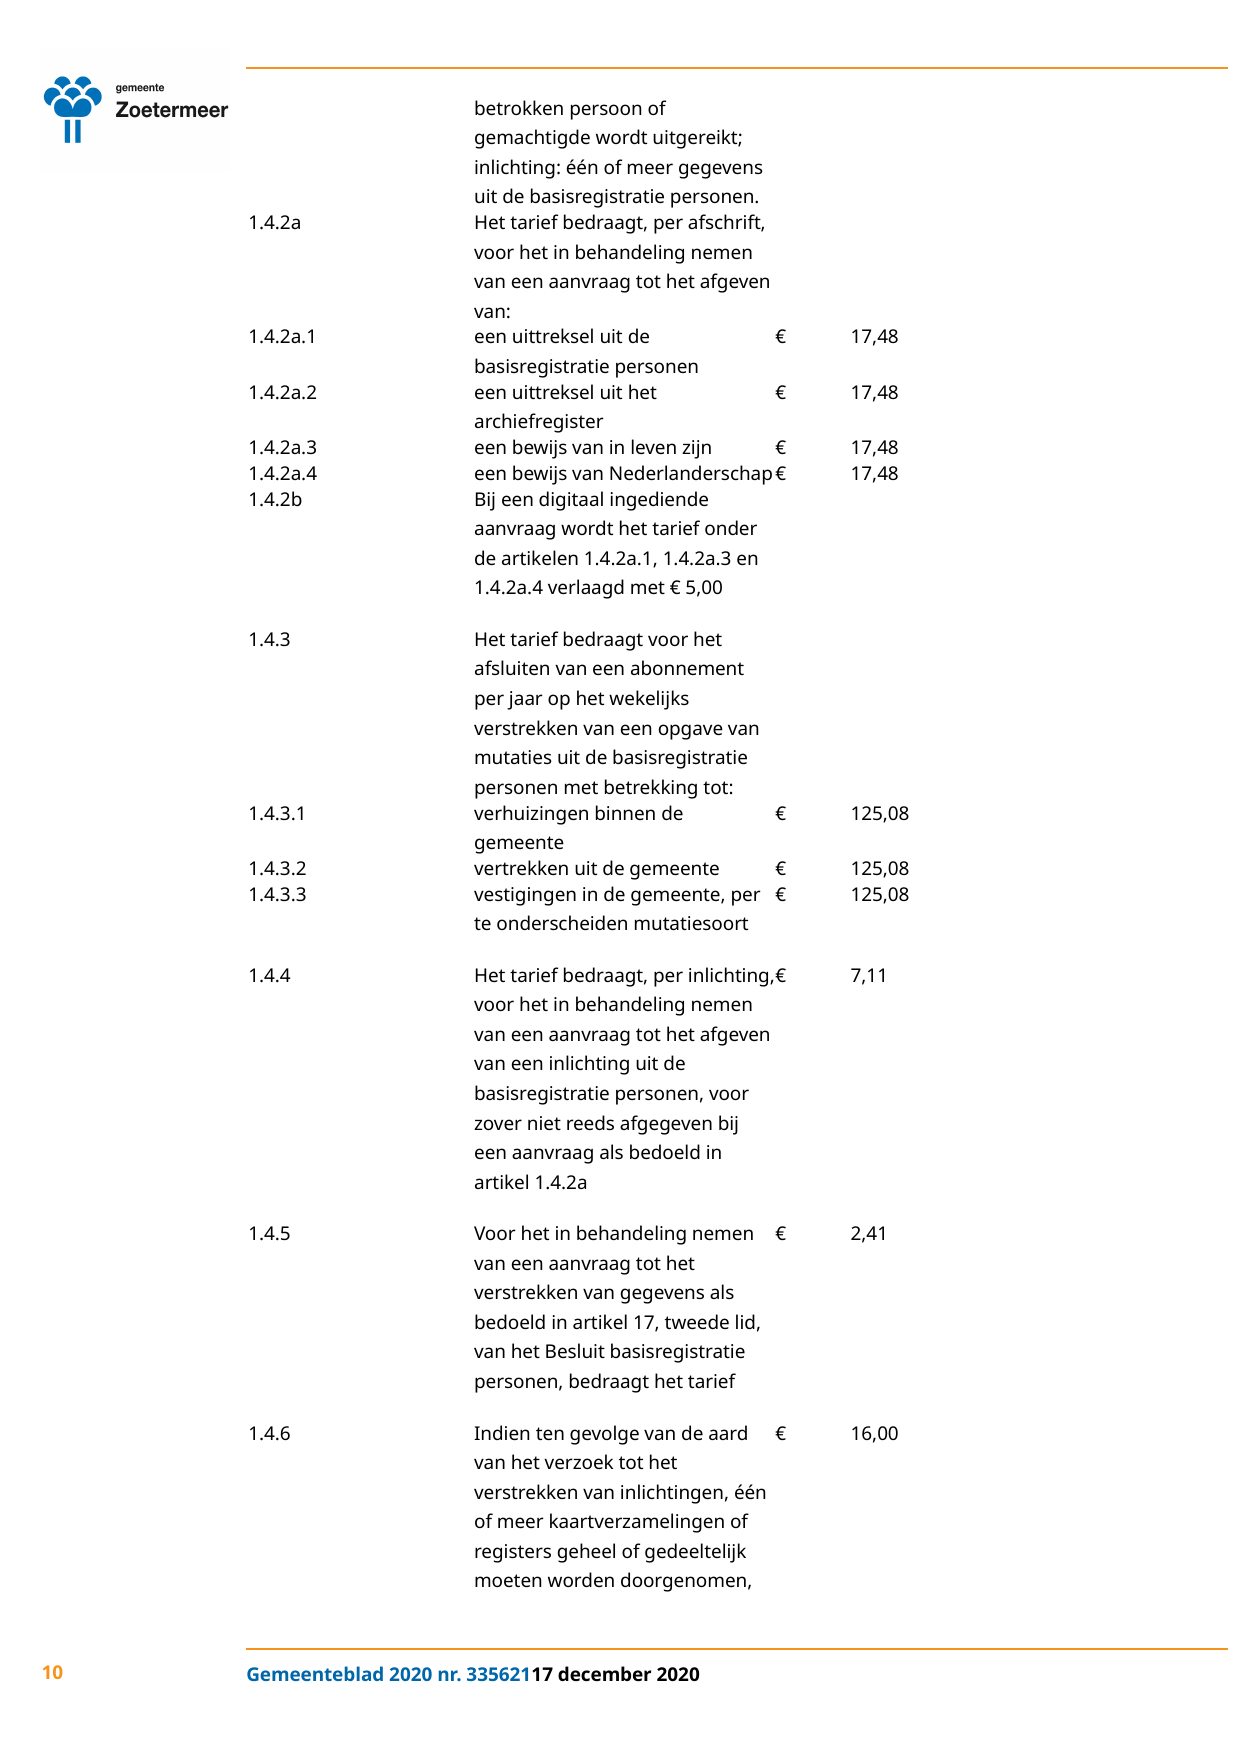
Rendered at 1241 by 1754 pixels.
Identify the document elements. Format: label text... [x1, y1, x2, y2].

table_cell een uittreksel uit de basisregistratie personen [474, 324, 775, 379]
table_cell 1.4.2a.1 [248, 324, 474, 379]
table_cell 1.4.2a [248, 209, 474, 324]
table_cell 17,48 [850, 379, 926, 434]
table_cell [775, 626, 850, 800]
table_cell vestigingen in de gemeente, per te onderscheiden mutatiesoort [474, 881, 775, 936]
table_cell [248, 936, 474, 962]
table_cell € [775, 1420, 850, 1593]
table_cell [775, 95, 850, 209]
table_cell [248, 95, 474, 209]
table_cell 17,48 [850, 324, 926, 379]
table_cell [775, 486, 850, 600]
table_cell 1.4.6 [248, 1420, 474, 1593]
table_cell [474, 1394, 775, 1420]
table_cell 125,08 [850, 855, 926, 881]
table_cell Het tarief bedraagt voor het afsluiten van een abonnement per jaar op het wekelijks verstrekken van een opgave van mutaties uit de basisregistratie personen met betrekking tot: [474, 626, 775, 800]
picture [41, 47, 231, 172]
table_cell [248, 1195, 474, 1220]
table_cell [850, 626, 926, 800]
table_cell [775, 1195, 850, 1220]
table_cell € [775, 800, 850, 855]
table_cell [850, 1195, 926, 1220]
table_cell € [775, 962, 850, 1194]
table_cell Bij een digitaal ingediende aanvraag wordt het tarief onder de artikelen 1.4.2a.1, 1.4.2a.3 en 1.4.2a.4 verlaagd met € 5,00 [474, 486, 775, 600]
table_cell 1.4.2a.3 [248, 434, 474, 460]
table_cell € [775, 881, 850, 936]
table_cell € [775, 855, 850, 881]
table_cell Voor het in behandeling nemen van een aanvraag tot het verstrekken van gegevens als bedoeld in artikel 17, tweede lid, van het Besluit basisregistratie personen, bedraagt het tarief [474, 1220, 775, 1394]
table_cell € [775, 460, 850, 486]
table_cell € [775, 379, 850, 434]
table_cell [248, 600, 474, 626]
table_cell een bewijs van Nederlanderschap [474, 460, 775, 486]
table_cell [850, 936, 926, 962]
table_cell [775, 936, 850, 962]
table_cell 17,48 [850, 434, 926, 460]
table_cell 1.4.4 [248, 962, 474, 1194]
table_cell 125,08 [850, 881, 926, 936]
table_cell [850, 1394, 926, 1420]
table_cell € [775, 1220, 850, 1394]
table_cell 1.4.3 [248, 626, 474, 800]
table_cell een uittreksel uit het archiefregister [474, 379, 775, 434]
table_cell [850, 600, 926, 626]
table_cell [775, 1394, 850, 1420]
table_cell [248, 1394, 474, 1420]
table_cell verhuizingen binnen de gemeente [474, 800, 775, 855]
table_cell 1.4.5 [248, 1220, 474, 1394]
table_cell [850, 486, 926, 600]
table_cell € [775, 324, 850, 379]
table_cell [775, 209, 850, 324]
table_cell [474, 600, 775, 626]
table_cell 1.4.3.1 [248, 800, 474, 855]
table_cell 1.4.3.2 [248, 855, 474, 881]
table_cell [850, 95, 926, 209]
table_cell 16,00 [850, 1420, 926, 1593]
table_cell 1.4.2a.2 [248, 379, 474, 434]
table_cell 125,08 [850, 800, 926, 855]
table_cell 1.4.2a.4 [248, 460, 474, 486]
table_cell 1.4.3.3 [248, 881, 474, 936]
table_cell betrokken persoon of gemachtigde wordt uitgereikt; inlichting: één of meer gegevens uit de basisregistratie personen. [474, 95, 775, 209]
table_cell 17,48 [850, 460, 926, 486]
table_cell een bewijs van in leven zijn [474, 434, 775, 460]
table_cell 7,11 [850, 962, 926, 1194]
table_cell 2,41 [850, 1220, 926, 1394]
table_cell Het tarief bedraagt, per afschrift, voor het in behandeling nemen van een aanvraag tot het afgeven van: [474, 209, 775, 324]
table_cell vertrekken uit de gemeente [474, 855, 775, 881]
table_cell [775, 600, 850, 626]
table_cell € [775, 434, 850, 460]
table_cell [850, 209, 926, 324]
table_cell [474, 936, 775, 962]
table_cell 1.4.2b [248, 486, 474, 600]
table_cell [474, 1195, 775, 1220]
table_cell Indien ten gevolge van de aard van het verzoek tot het verstrekken van inlichtingen, één of meer kaartverzamelingen of registers geheel of gedeeltelijk moeten worden doorgenomen, [474, 1420, 775, 1593]
table_cell Het tarief bedraagt, per inlichting, voor het in behandeling nemen van een aanvraag tot het afgeven van een inlichting uit de basisregistratie personen, voor zover niet reeds afgegeven bij een aanvraag als bedoeld in artikel 1.4.2a [474, 962, 775, 1194]
